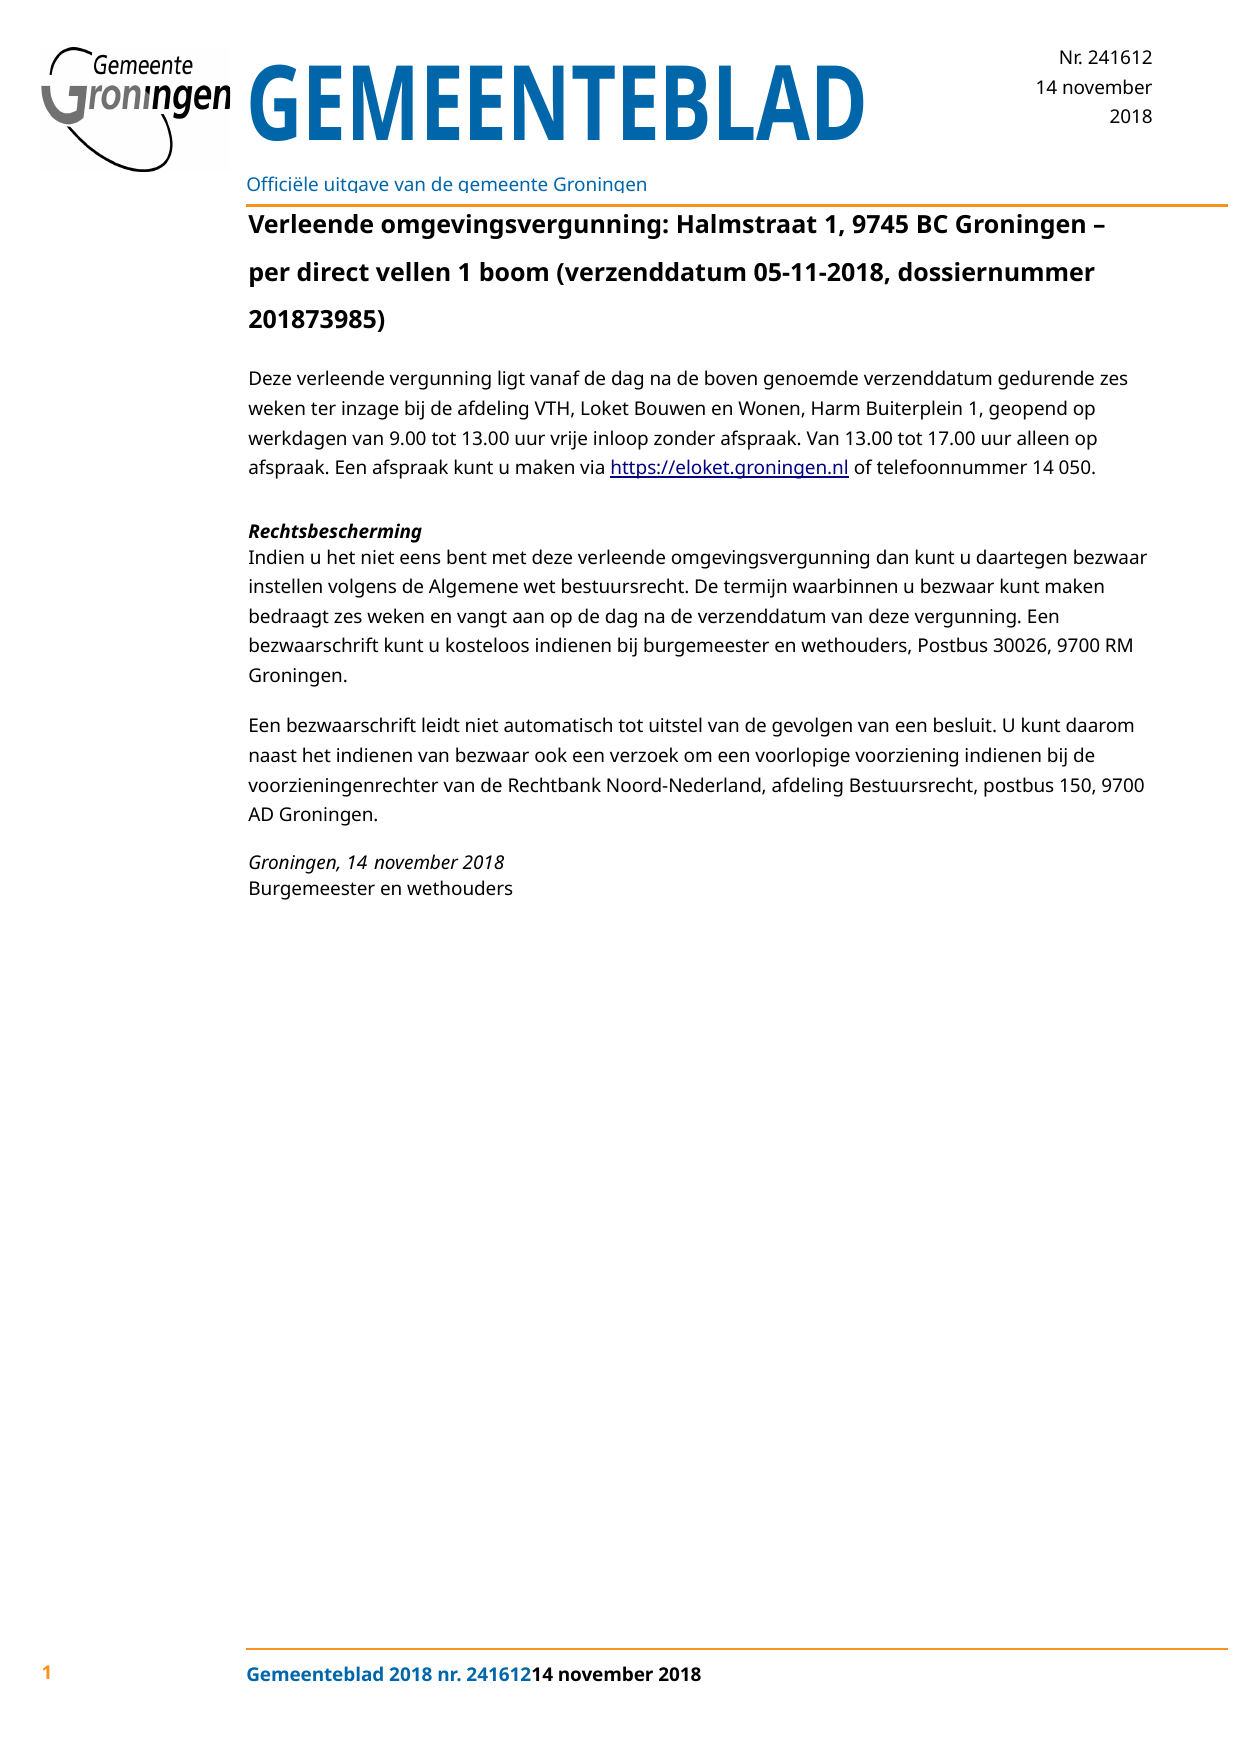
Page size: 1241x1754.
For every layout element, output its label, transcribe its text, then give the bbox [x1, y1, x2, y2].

text Rechtsbescherming [248, 518, 1152, 544]
text Een bezwaarschrift leidt niet automatisch tot uitstel van de gevolgen van een besluit. U kunt daarom naast het indienen van bezwaar ook een verzoek om een voorlopige voorziening indienen bij de voorzieningenrechter van de Rechtbank Noord-Nederland, afdeling Bestuursrecht, postbus 150, 9700 AD Groningen. [248, 713, 1152, 827]
text Indien u het niet eens bent met deze verleende omgevingsvergunning dan kunt u daartegen bezwaar instellen volgens de Algemene wet bestuursrecht. De termijn waarbinnen u bezwaar kunt maken bedraagt zes weken en vangt aan op de dag na de verzenddatum van deze vergunning. Een bezwaarschrift kunt u kosteloos indienen bij burgemeester en wethouders, Postbus 30026, 9700 RM Groningen. [248, 544, 1152, 688]
text Verleende omgevingsvergunning: Halmstraat 1, 9745 BC Groningen – per direct vellen 1 boom (verzenddatum 05-11-2018, dossiernummer 201873985) [248, 207, 1152, 336]
text Deze verleende vergunning ligt vanaf de dag na de boven genoemde verzenddatum gedurende zes weken ter inzage bij de afdeling VTH, Loket Bouwen en Wonen, Harm Buiterplein 1, geopend op werkdagen van 9.00 tot 13.00 uur vrije inloop zonder afspraak. Van 13.00 tot 17.00 uur alleen op afspraak. Een afspraak kunt u maken via https://eloket.groningen.nl of telefoonnummer 14 050. [248, 366, 1152, 480]
text Burgemeester en wethouders [248, 875, 1152, 901]
picture [41, 47, 231, 172]
text Groningen, 14 november 2018 [248, 849, 1152, 875]
